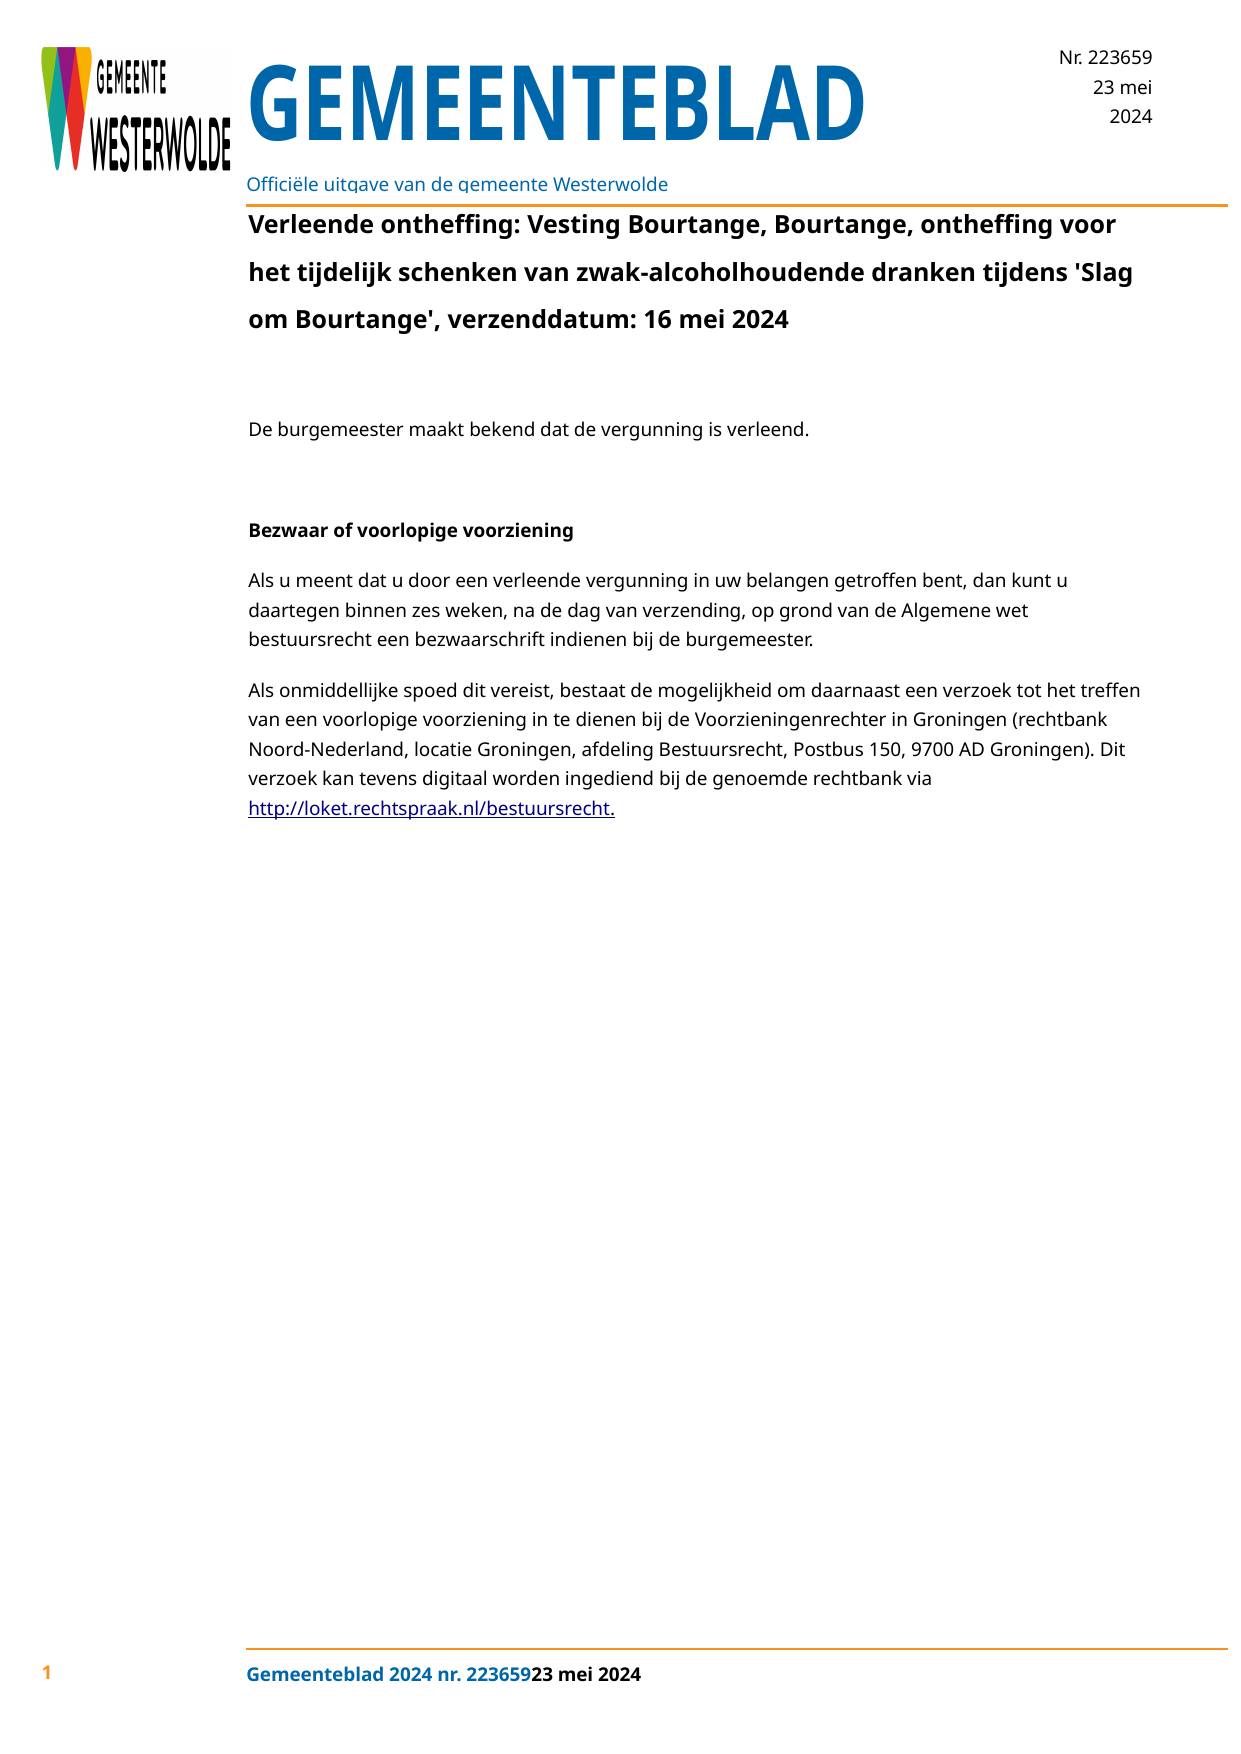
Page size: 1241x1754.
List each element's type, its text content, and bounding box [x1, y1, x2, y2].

text Verleende ontheffing: Vesting Bourtange, Bourtange, ontheffing voor het tijdelijk schenken van zwak-alcoholhoudende dranken tijdens 'Slag om Bourtange', verzenddatum: 16 mei 2024 [248, 207, 1152, 336]
text Bezwaar of voorlopige voorziening [248, 517, 1152, 542]
text Als u meent dat u door een verleende vergunning in uw belangen getroffen bent, dan kunt u daartegen binnen zes weken, na de dag van verzending, op grond van de Algemene wet bestuursrecht een bezwaarschrift indienen bij de burgemeester. [248, 567, 1152, 652]
text Als onmiddellijke spoed dit vereist, bestaat de mogelijkheid om daarnaast een verzoek tot het treffen van een voorlopige voorziening in te dienen bij de Voorzieningenrechter in Groningen (rechtbank Noord-Nederland, locatie Groningen, afdeling Bestuursrecht, Postbus 150, 9700 AD Groningen). Dit verzoek kan tevens digitaal worden ingediend bij de genoemde rechtbank via http://loket.rechtspraak.nl/bestuursrecht. [248, 677, 1152, 821]
picture [41, 47, 231, 172]
text De burgemeester maakt bekend dat de vergunning is verleend. [248, 416, 1152, 442]
